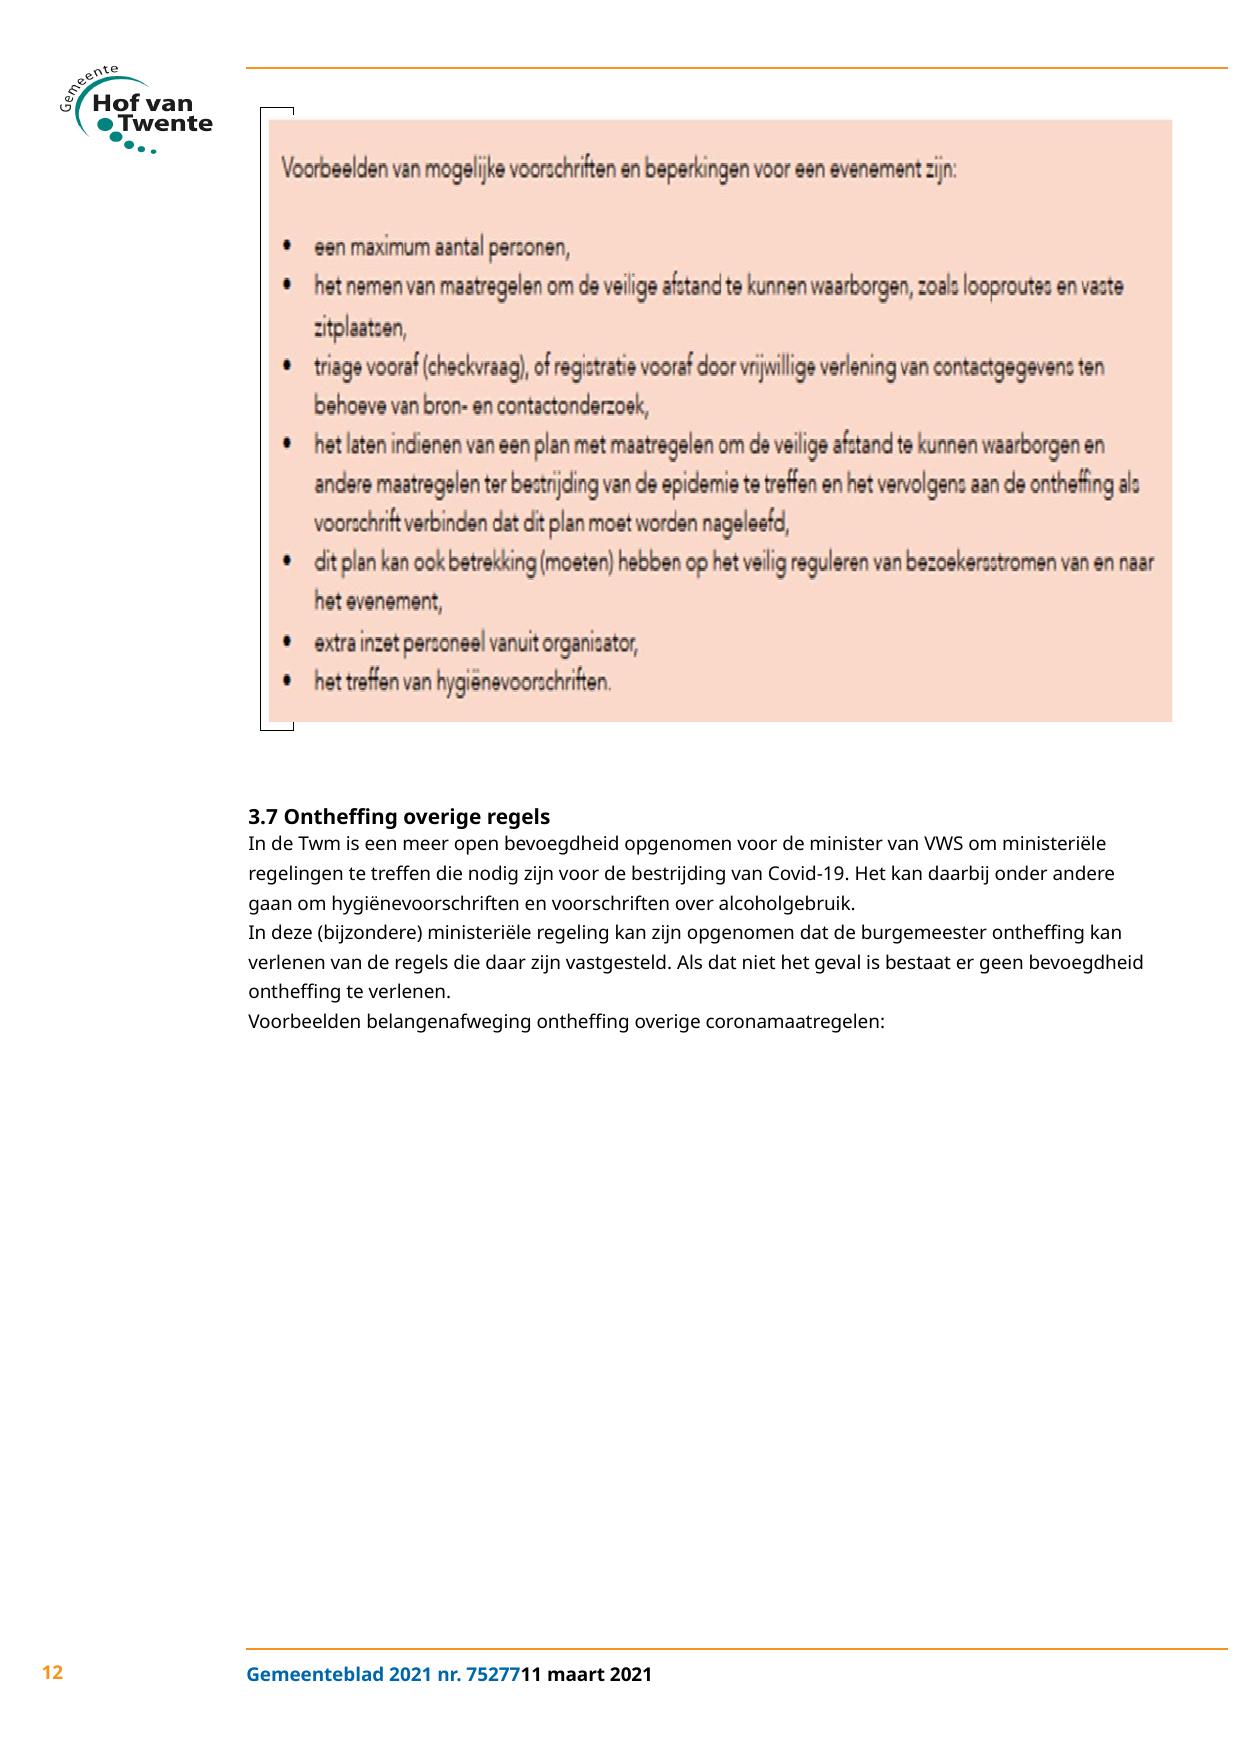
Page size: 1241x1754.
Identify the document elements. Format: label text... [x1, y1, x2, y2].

text In deze (bijzondere) ministeriële regeling kan zijn opgenomen dat de burgemeester ontheffing kan verlenen van de regels die daar zijn vastgesteld. Als dat niet het geval is bestaat er geen bevoegdheid ontheffing te verlenen. [248, 919, 1152, 1004]
text In de Twm is een meer open bevoegdheid opgenomen voor de minister van VWS om ministeriële regelingen te treffen die nodig zijn voor de bestrijding van Covid-19. Het kan daarbij onder andere gaan om hygiënevoorschriften en voorschriften over alcoholgebruik. [248, 831, 1152, 916]
picture [41, 47, 231, 172]
text Voorbeelden belangenafweging ontheffing overige coronamaatregelen: [248, 1008, 1152, 1034]
text 3.7 Ontheffing overige regels [248, 802, 1152, 831]
picture [268, 115, 1173, 722]
